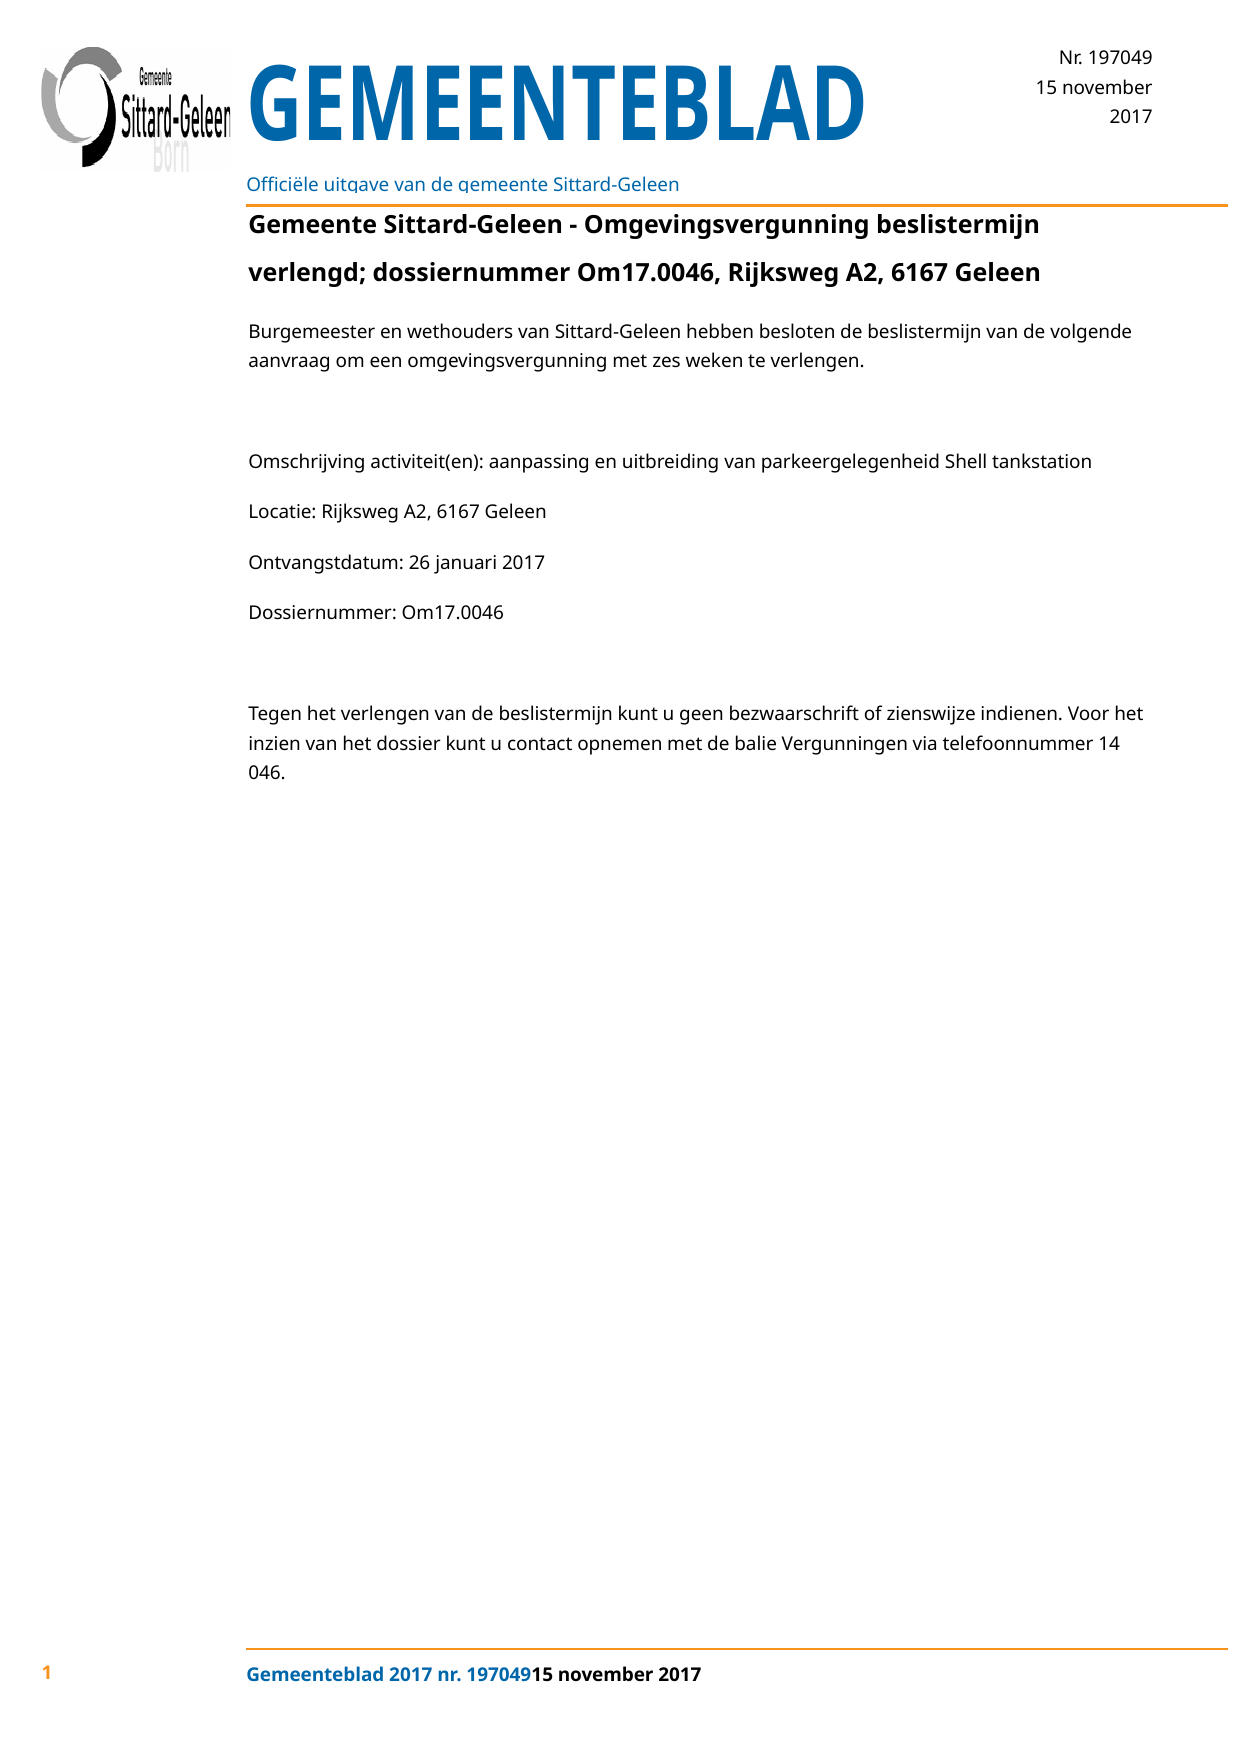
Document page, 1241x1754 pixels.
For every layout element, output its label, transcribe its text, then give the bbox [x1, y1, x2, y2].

text Burgemeester en wethouders van Sittard-Geleen hebben besloten de beslistermijn van de volgende aanvraag om een omgevingsvergunning met zes weken te verlengen. [248, 318, 1152, 373]
text Locatie: Rijksweg A2, 6167 Geleen [248, 499, 1152, 524]
text Tegen het verlengen van de beslistermijn kunt u geen bezwaarschrift of zienswijze indienen. Voor het inzien van het dossier kunt u contact opnemen met de balie Vergunningen via telefoonnummer 14 046. [248, 700, 1152, 785]
text Ontvangstdatum: 26 januari 2017 [248, 549, 1152, 575]
text Dossiernummer: Om17.0046 [248, 599, 1152, 625]
picture [41, 47, 231, 172]
text Omschrijving activiteit(en): aanpassing en uitbreiding van parkeergelegenheid Shell tankstation [248, 448, 1152, 474]
text Gemeente Sittard-Geleen - Omgevingsvergunning beslistermijn verlengd; dossiernummer Om17.0046, Rijksweg A2, 6167 Geleen [248, 207, 1152, 288]
